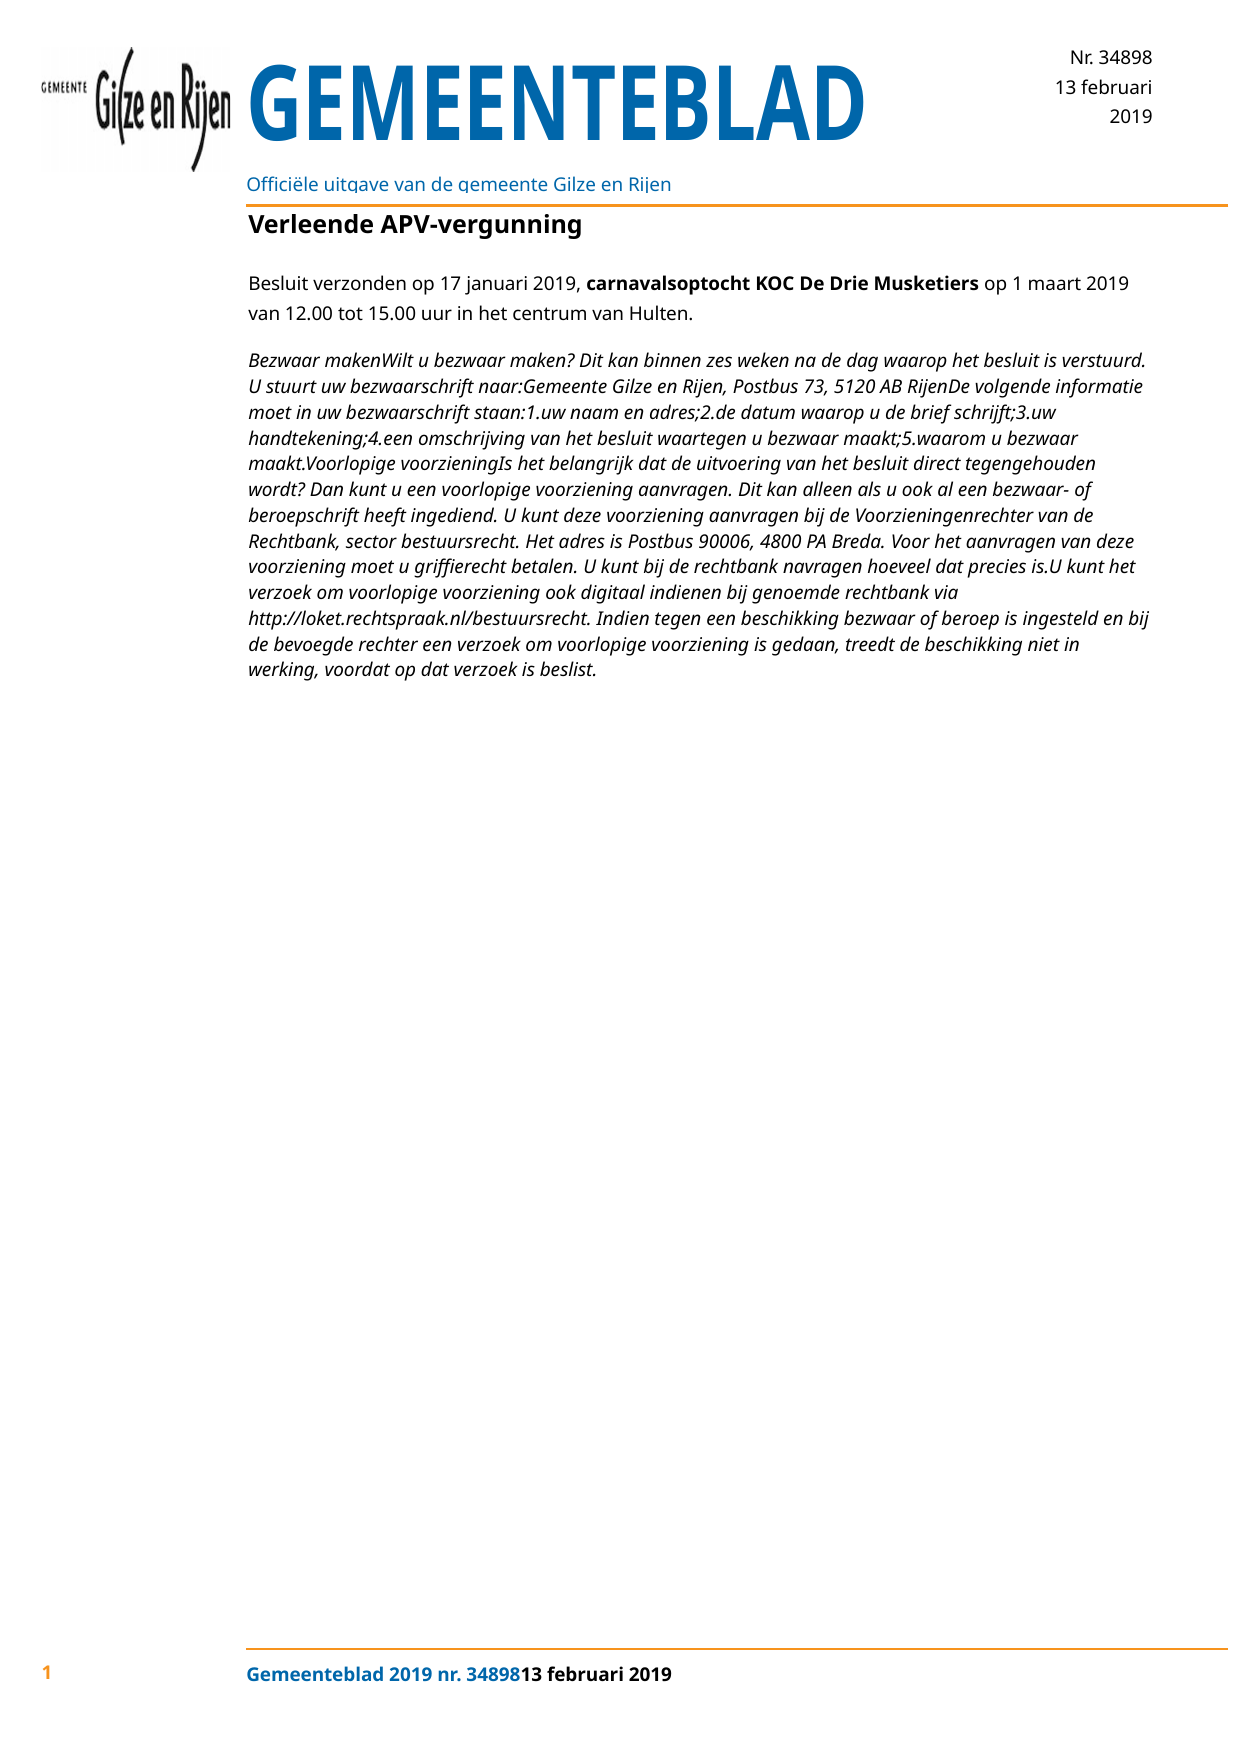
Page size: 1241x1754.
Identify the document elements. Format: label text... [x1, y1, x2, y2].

text Verleende APV-vergunning [248, 207, 1152, 241]
text Bezwaar makenWilt u bezwaar maken? Dit kan binnen zes weken na de dag waarop het besluit is verstuurd. U stuurt uw bezwaarschrift naar:Gemeente Gilze en Rijen, Postbus 73, 5120 AB RijenDe volgende informatie moet in uw bezwaarschrift staan:1.uw naam en adres;2.de datum waarop u de brief schrijft;3.uw handtekening;4.een omschrijving van het besluit waartegen u bezwaar maakt;5.waarom u bezwaar maakt.Voorlopige voorzieningIs het belangrijk dat de uitvoering van het besluit direct tegengehouden wordt? Dan kunt u een voorlopige voorziening aanvragen. Dit kan alleen als u ook al een bezwaar- of beroepschrift heeft ingediend. U kunt deze voorziening aanvragen bij de Voorzieningenrechter van de Rechtbank, sector bestuursrecht. Het adres is Postbus 90006, 4800 PA Breda. Voor het aanvragen van deze voorziening moet u griffierecht betalen. U kunt bij de rechtbank navragen hoeveel dat precies is.U kunt het verzoek om voorlopige voorziening ook digitaal indienen bij genoemde rechtbank via http://loket.rechtspraak.nl/bestuursrecht. Indien tegen een beschikking bezwaar of beroep is ingesteld en bij de bevoegde rechter een verzoek om voorlopige voorziening is gedaan, treedt de beschikking niet in werking, voordat op dat verzoek is beslist. [248, 348, 1152, 682]
picture [41, 47, 231, 172]
text Besluit verzonden op 17 januari 2019, carnavalsoptocht KOC De Drie Musketiers op 1 maart 2019 van 12.00 tot 15.00 uur in het centrum van Hulten. [248, 270, 1152, 326]
